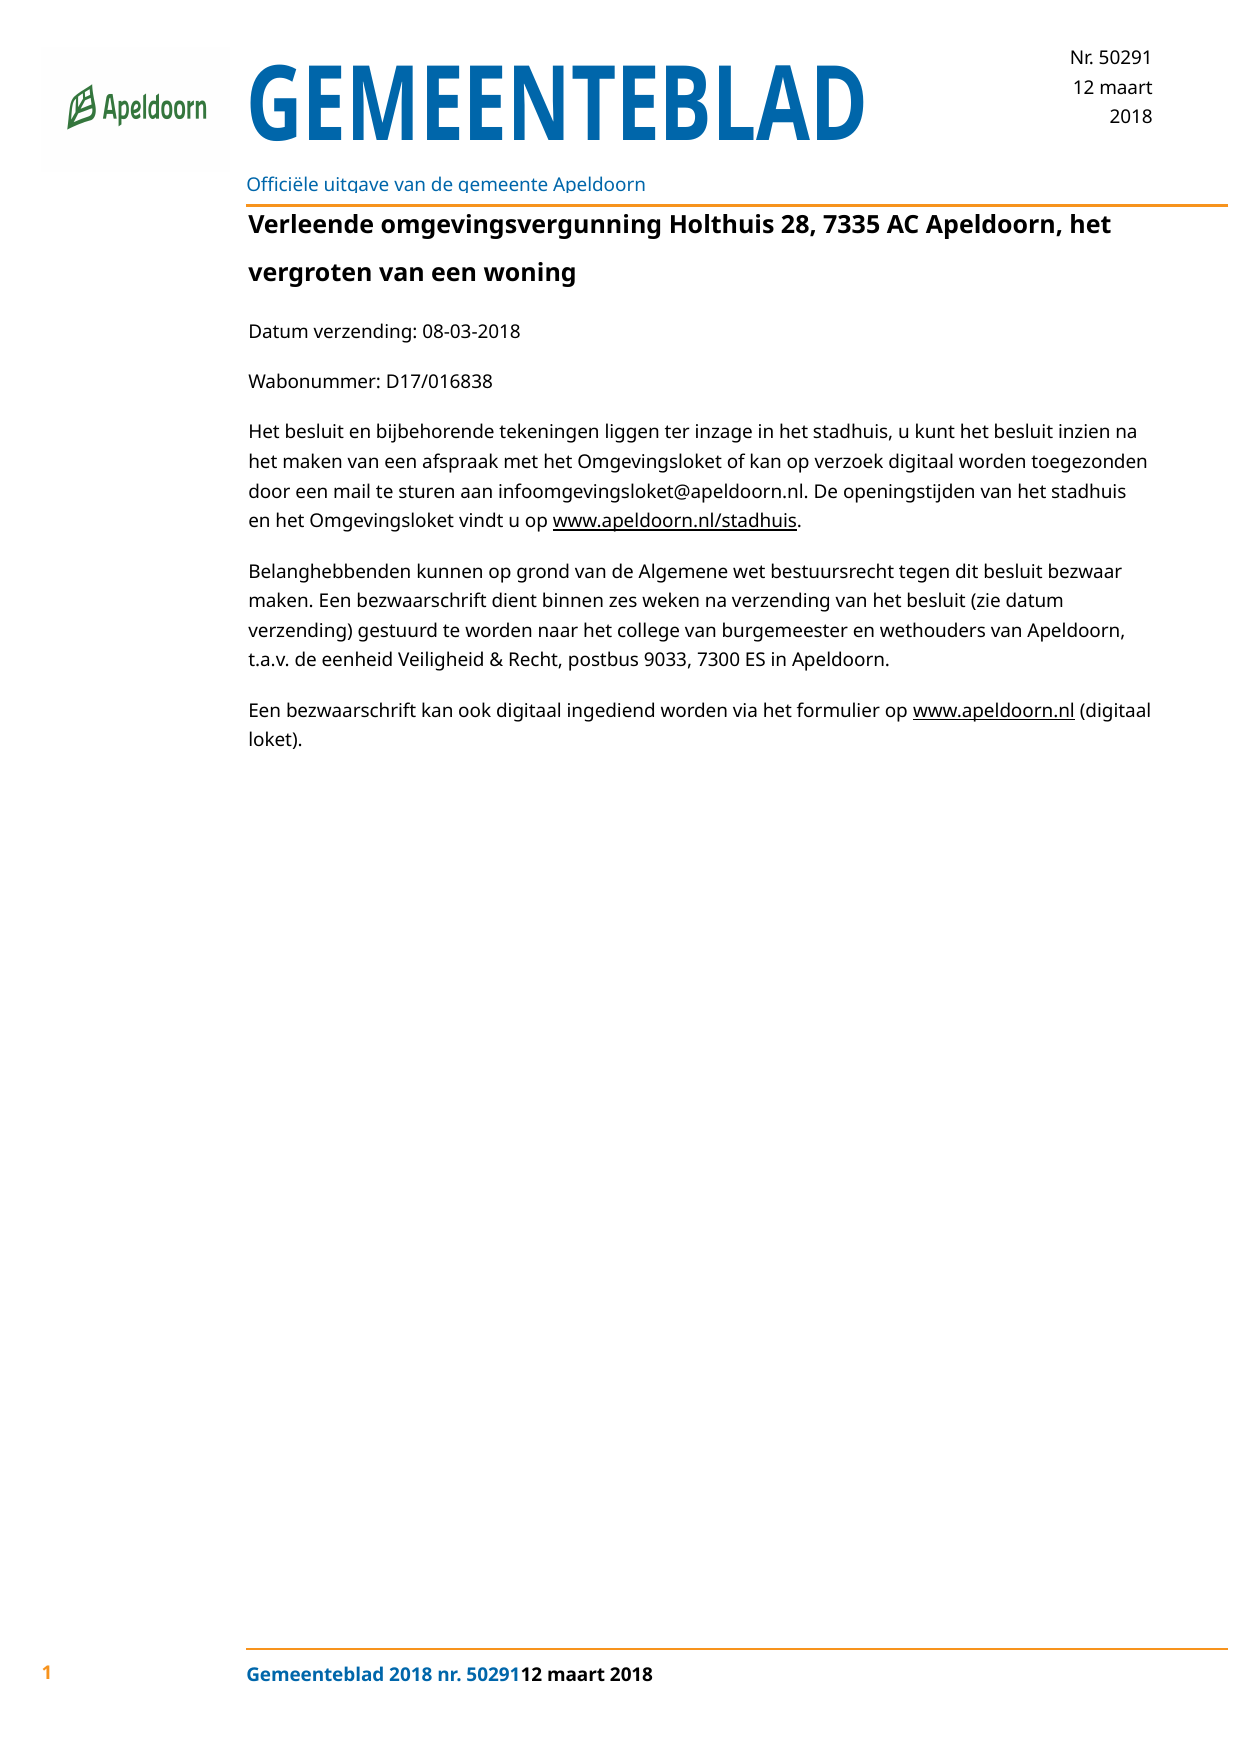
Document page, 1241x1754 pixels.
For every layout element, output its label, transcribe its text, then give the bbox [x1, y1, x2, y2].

text Verleende omgevingsvergunning Holthuis 28, 7335 AC Apeldoorn, het vergroten van een woning [248, 207, 1152, 288]
text Belanghebbenden kunnen op grond van de Algemene wet bestuursrecht tegen dit besluit bezwaar maken. Een bezwaarschrift dient binnen zes weken na verzending van het besluit (zie datum verzending) gestuurd te worden naar het college van burgemeester en wethouders van Apeldoorn, t.a.v. de eenheid Veiligheid & Recht, postbus 9033, 7300 ES in Apeldoorn. [248, 558, 1152, 672]
text Datum verzending: 08-03-2018 [248, 318, 1152, 344]
text Een bezwaarschrift kan ook digitaal ingediend worden via het formulier op www.apeldoorn.nl (digitaal loket). [248, 697, 1152, 752]
text Wabonummer: D17/016838 [248, 368, 1152, 394]
text Het besluit en bijbehorende tekeningen liggen ter inzage in het stadhuis, u kunt het besluit inzien na het maken van een afspraak met het Omgevingsloket of kan op verzoek digitaal worden toegezonden door een mail te sturen aan infoomgevingsloket@apeldoorn.nl. De openingstijden van het stadhuis en het Omgevingsloket vindt u op www.apeldoorn.nl/stadhuis. [248, 419, 1152, 533]
picture [41, 47, 231, 172]
